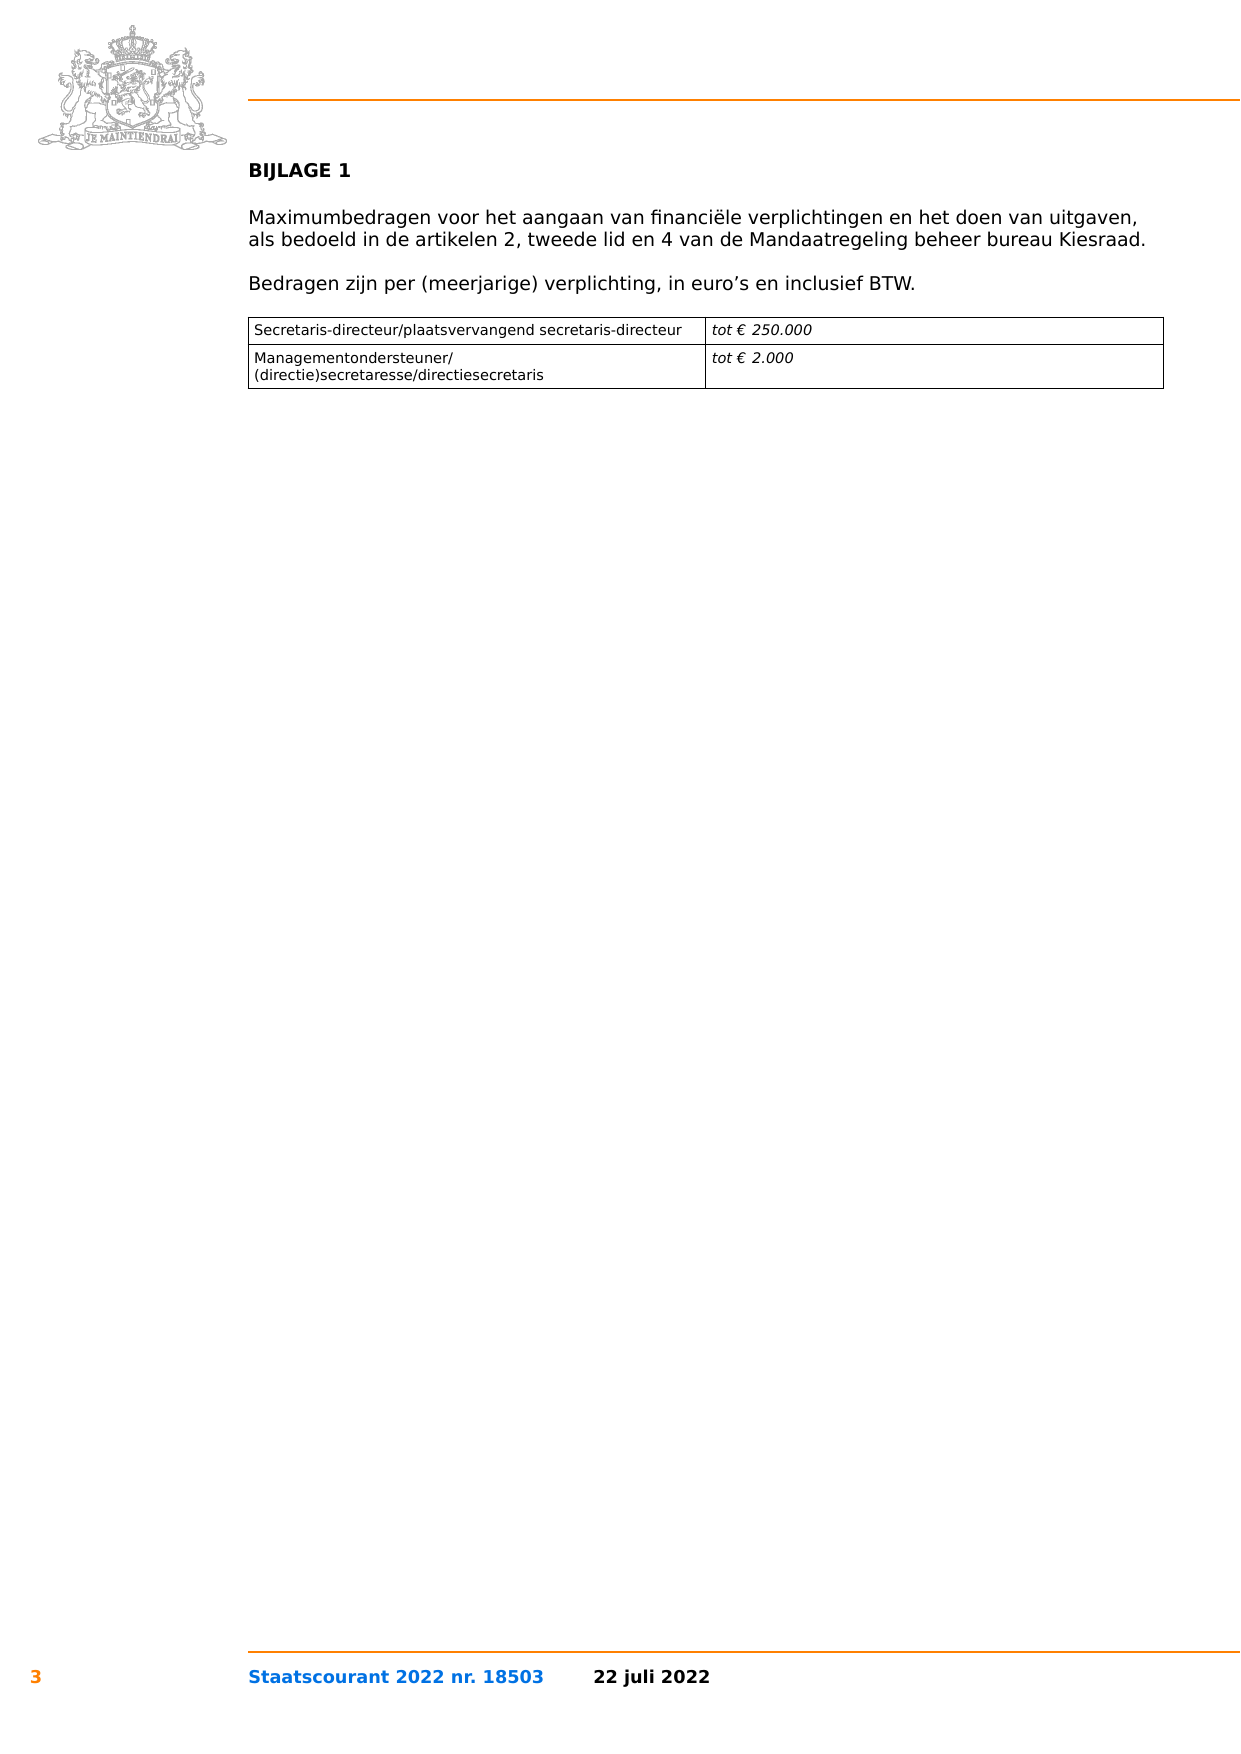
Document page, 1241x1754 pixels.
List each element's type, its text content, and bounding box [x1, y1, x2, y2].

text Maximumbedragen voor het aangaan van financiële verplichtingen en het doen van uitgaven, als bedoeld in de artikelen 2, tweede lid en 4 van de Mandaatregeling beheer bureau Kiesraad. [248, 207, 1163, 251]
picture [38, 25, 227, 150]
table_header Secretaris-directeur/plaatsvervangend secretaris-directeur [249, 318, 705, 344]
table_cell tot € 2.000 [706, 345, 1163, 388]
table_header tot € 250.000 [706, 318, 1163, 344]
subtitle BIJLAGE 1 [248, 160, 1163, 182]
text Bedragen zijn per (meerjarige) verplichting, in euro’s en inclusief BTW. [248, 273, 1163, 295]
table_cell Managementondersteuner/ (directie)secretaresse/directiesecretaris [249, 345, 705, 388]
